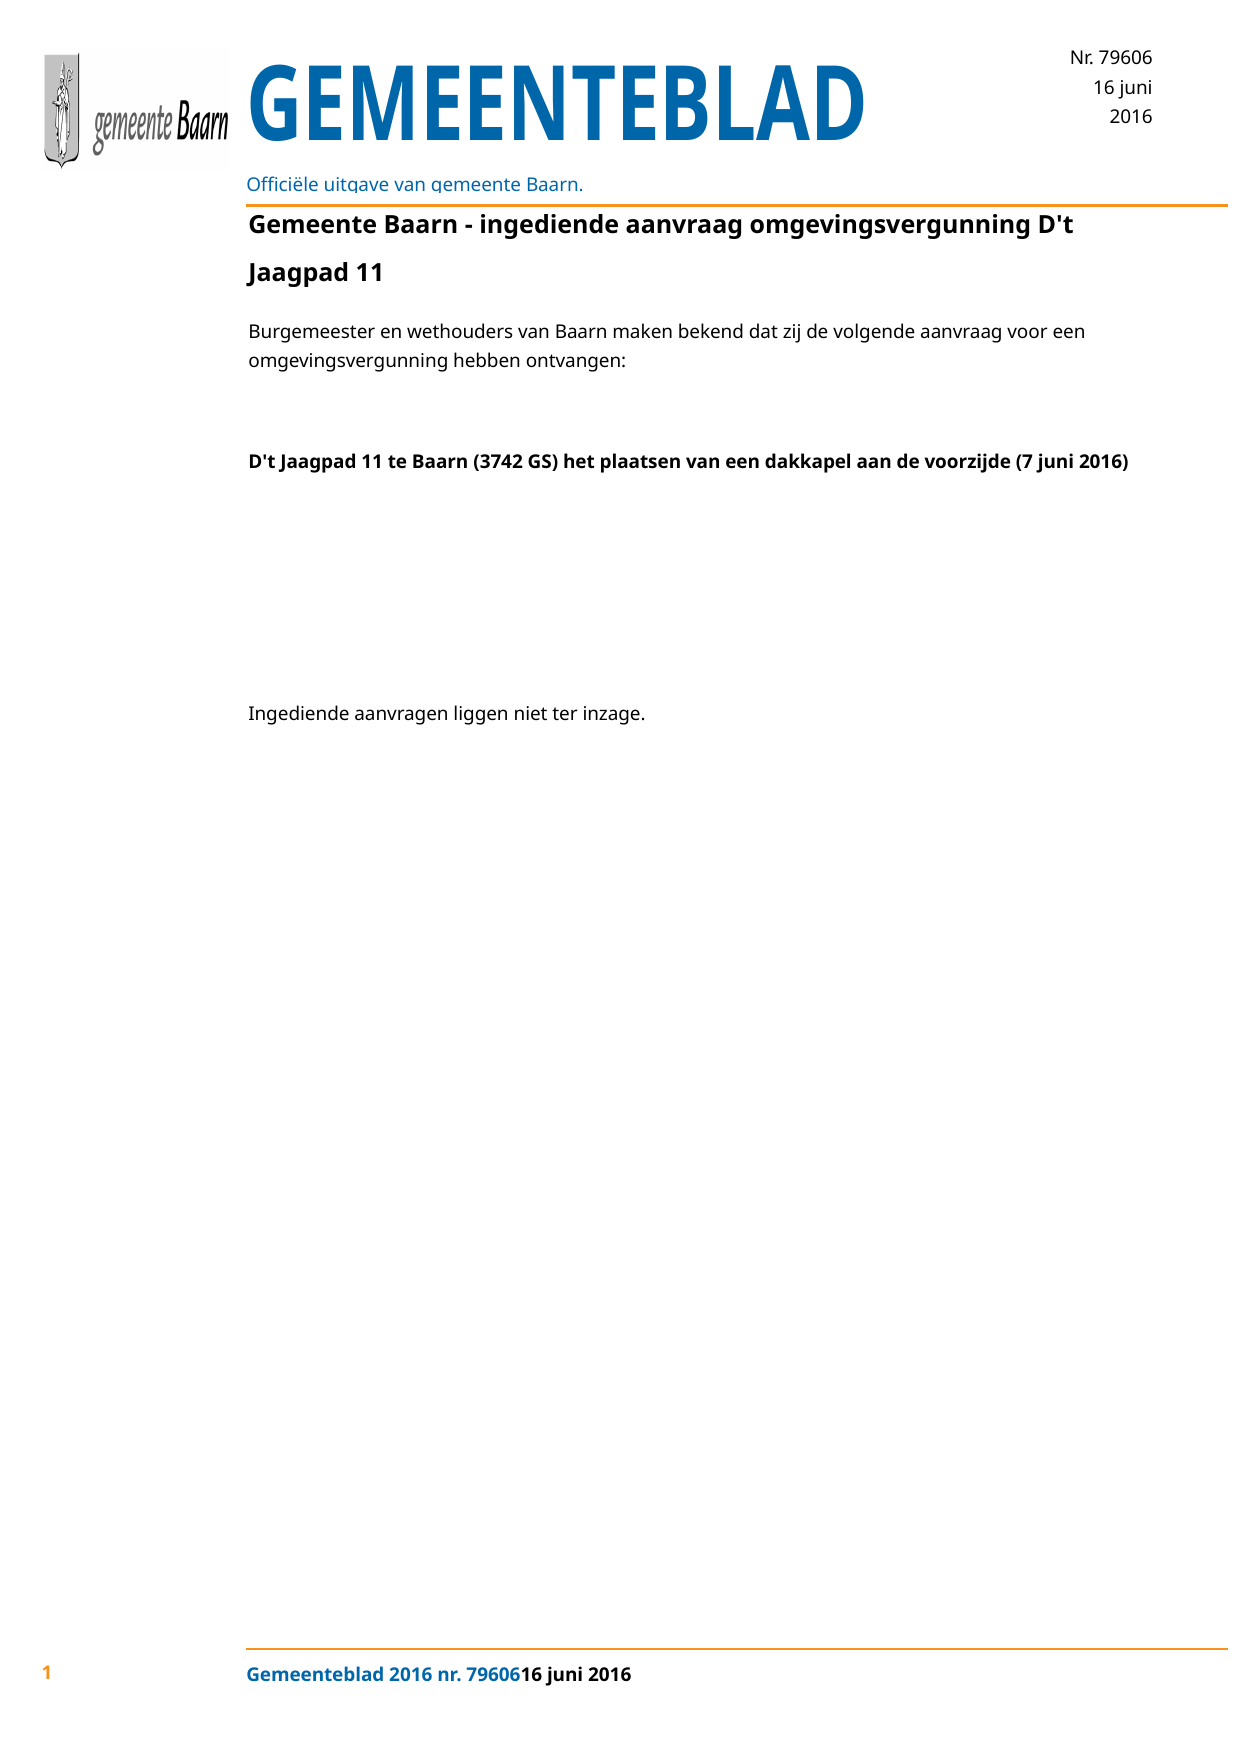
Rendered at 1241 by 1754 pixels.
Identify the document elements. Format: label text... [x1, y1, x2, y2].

text Gemeente Baarn - ingediende aanvraag omgevingsvergunning D't Jaagpad 11 [248, 207, 1152, 288]
text Ingediende aanvragen liggen niet ter inzage. [248, 700, 1152, 726]
picture [41, 47, 231, 172]
text Burgemeester en wethouders van Baarn maken bekend dat zij de volgende aanvraag voor een omgevingsvergunning hebben ontvangen: [248, 318, 1152, 373]
text D't Jaagpad 11 te Baarn (3742 GS) het plaatsen van een dakkapel aan de voorzijde (7 juni 2016) [248, 448, 1152, 474]
